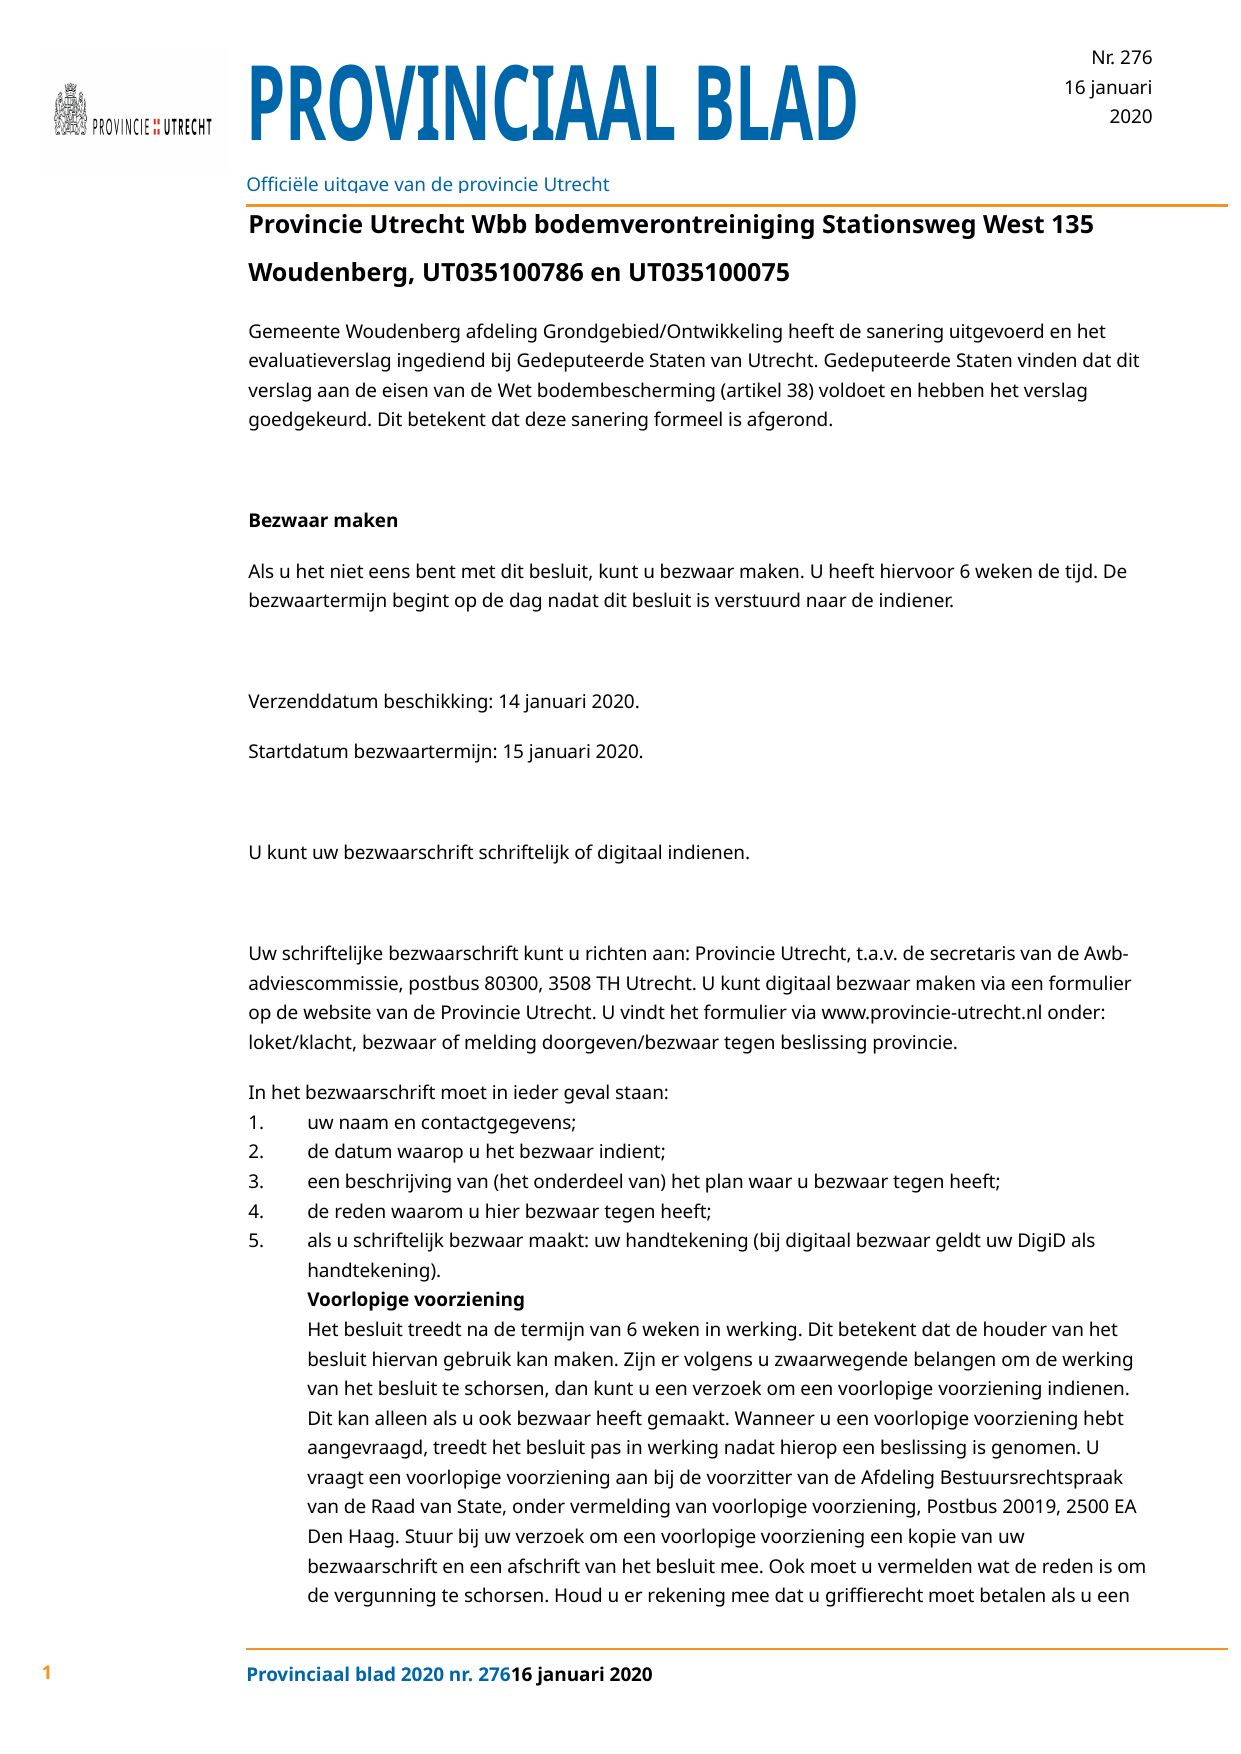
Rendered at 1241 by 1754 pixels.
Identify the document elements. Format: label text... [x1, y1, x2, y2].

text Provincie Utrecht Wbb bodemverontreiniging Stationsweg West 135 Woudenberg, UT035100786 en UT035100075 [248, 207, 1152, 288]
list de datum waarop u het bezwaar indient; [248, 1139, 1152, 1164]
text U kunt uw bezwaarschrift schriftelijk of digitaal indienen. [248, 839, 1152, 865]
text Bezwaar maken [248, 507, 1152, 533]
text In het bezwaarschrift moet in ieder geval staan: [248, 1079, 1152, 1105]
list de reden waarom u hier bezwaar tegen heeft; [248, 1198, 1152, 1224]
list een beschrijving van (het onderdeel van) het plan waar u bezwaar tegen heeft; [248, 1168, 1152, 1194]
text Uw schriftelijke bezwaarschrift kunt u richten aan: Provincie Utrecht, t.a.v. de secretaris van de Awb-adviescommissie, postbus 80300, 3508 TH Utrecht. U kunt digitaal bezwaar maken via een formulier op de website van de Provincie Utrecht. U vindt het formulier via www.provincie-utrecht.nl onder: loket/klacht, bezwaar of melding doorgeven/bezwaar tegen beslissing provincie. [248, 940, 1152, 1055]
text Verzenddatum beschikking: 14 januari 2020. [248, 688, 1152, 714]
text Startdatum bezwaartermijn: 15 januari 2020. [248, 739, 1152, 764]
list als u schriftelijk bezwaar maakt: uw handtekening (bij digitaal bezwaar geldt uw DigiD als handtekening). [248, 1227, 1152, 1283]
list Voorlopige voorziening [248, 1287, 1152, 1312]
list Het besluit treedt na de termijn van 6 weken in werking. Dit betekent dat de houder van het besluit hiervan gebruik kan maken. Zijn er volgens u zwaarwegende belangen om de werking van het besluit te schorsen, dan kunt u een verzoek om een voorlopige voorziening indienen. Dit kan alleen als u ook bezwaar heeft gemaakt. Wanneer u een voorlopige voorziening hebt aangevraagd, treedt het besluit pas in werking nadat hierop een beslissing is genomen. U vraagt een voorlopige voorziening aan bij de voorzitter van de Afdeling Bestuursrechtspraak van de Raad van State, onder vermelding van voorlopige voorziening, Postbus 20019, 2500 EA Den Haag. Stuur bij uw verzoek om een voorlopige voorziening een kopie van uw bezwaarschrift en een afschrift van het besluit mee. Ook moet u vermelden wat de reden is om de vergunning te schorsen. Houd u er rekening mee dat u griffierecht moet betalen als u een [248, 1316, 1152, 1608]
text Gemeente Woudenberg afdeling Grondgebied/Ontwikkeling heeft de sanering uitgevoerd en het evaluatieverslag ingediend bij Gedeputeerde Staten van Utrecht. Gedeputeerde Staten vinden dat dit verslag aan de eisen van de Wet bodembescherming (artikel 38) voldoet en hebben het verslag goedgekeurd. Dit betekent dat deze sanering formeel is afgerond. [248, 318, 1152, 432]
list uw naam en contactgegevens; [248, 1109, 1152, 1135]
picture [41, 47, 231, 172]
text Als u het niet eens bent met dit besluit, kunt u bezwaar maken. U heeft hiervoor 6 weken de tijd. De bezwaartermijn begint op de dag nadat dit besluit is verstuurd naar de indiener. [248, 558, 1152, 613]
